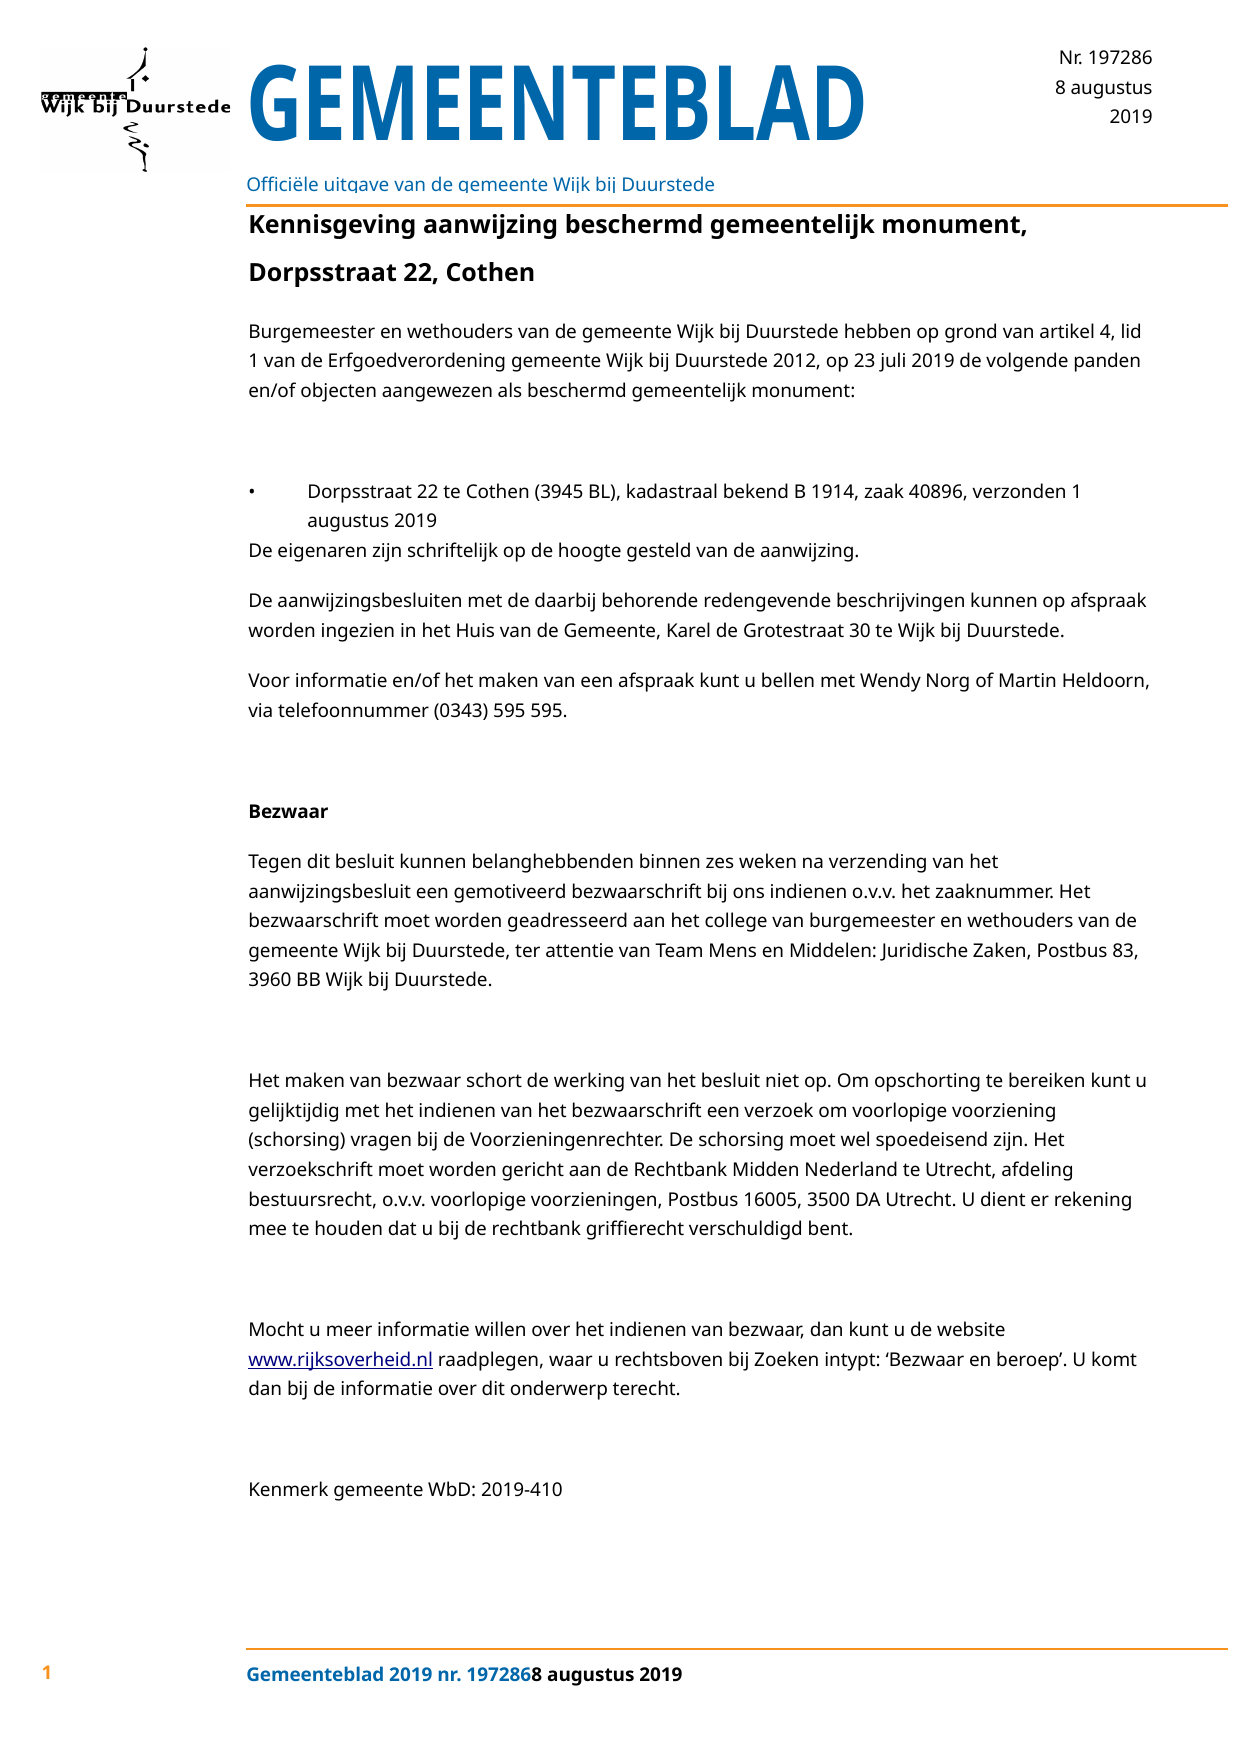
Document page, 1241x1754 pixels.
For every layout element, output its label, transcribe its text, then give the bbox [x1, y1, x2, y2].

text Kenmerk gemeente WbD: 2019-410 [248, 1476, 1152, 1502]
text Tegen dit besluit kunnen belanghebbenden binnen zes weken na verzending van het aanwijzingsbesluit een gemotiveerd bezwaarschrift bij ons indienen o.v.v. het zaaknummer. Het bezwaarschrift moet worden geadresseerd aan het college van burgemeester en wethouders van de gemeente Wijk bij Duurstede, ter attentie van Team Mens en Middelen: Juridische Zaken, Postbus 83, 3960 BB Wijk bij Duurstede. [248, 848, 1152, 992]
text Kennisgeving aanwijzing beschermd gemeentelijk monument, Dorpsstraat 22, Cothen [248, 207, 1152, 288]
text Voor informatie en/of het maken van een afspraak kunt u bellen met Wendy Norg of Martin Heldoorn, via telefoonnummer (0343) 595 595. [248, 667, 1152, 723]
list Dorpsstraat 22 te Cothen (3945 BL), kadastraal bekend B 1914, zaak 40896, verzonden 1 augustus 2019 [248, 478, 1152, 533]
text Bezwaar [248, 798, 1152, 824]
picture [41, 47, 231, 172]
text De aanwijzingsbesluiten met de daarbij behorende redengevende beschrijvingen kunnen op afspraak worden ingezien in het Huis van de Gemeente, Karel de Grotestraat 30 te Wijk bij Duurstede. [248, 587, 1152, 643]
text Mocht u meer informatie willen over het indienen van bezwaar, dan kunt u de website www.rijksoverheid.nl raadplegen, waar u rechtsboven bij Zoeken intypt: ‘Bezwaar en beroep’. U komt dan bij de informatie over dit onderwerp terecht. [248, 1316, 1152, 1401]
text Burgemeester en wethouders van de gemeente Wijk bij Duurstede hebben op grond van artikel 4, lid 1 van de Erfgoedverordening gemeente Wijk bij Duurstede 2012, op 23 juli 2019 de volgende panden en/of objecten aangewezen als beschermd gemeentelijk monument: [248, 318, 1152, 403]
text De eigenaren zijn schriftelijk op de hoogte gesteld van de aanwijzing. [248, 537, 1152, 563]
text Het maken van bezwaar schort de werking van het besluit niet op. Om opschorting te bereiken kunt u gelijktijdig met het indienen van het bezwaarschrift een verzoek om voorlopige voorziening (schorsing) vragen bij de Voorzieningenrechter. De schorsing moet wel spoedeisend zijn. Het verzoekschrift moet worden gericht aan de Rechtbank Midden Nederland te Utrecht, afdeling bestuursrecht, o.v.v. voorlopige voorzieningen, Postbus 16005, 3500 DA Utrecht. U dient er rekening mee te houden dat u bij de rechtbank griffierecht verschuldigd bent. [248, 1067, 1152, 1241]
